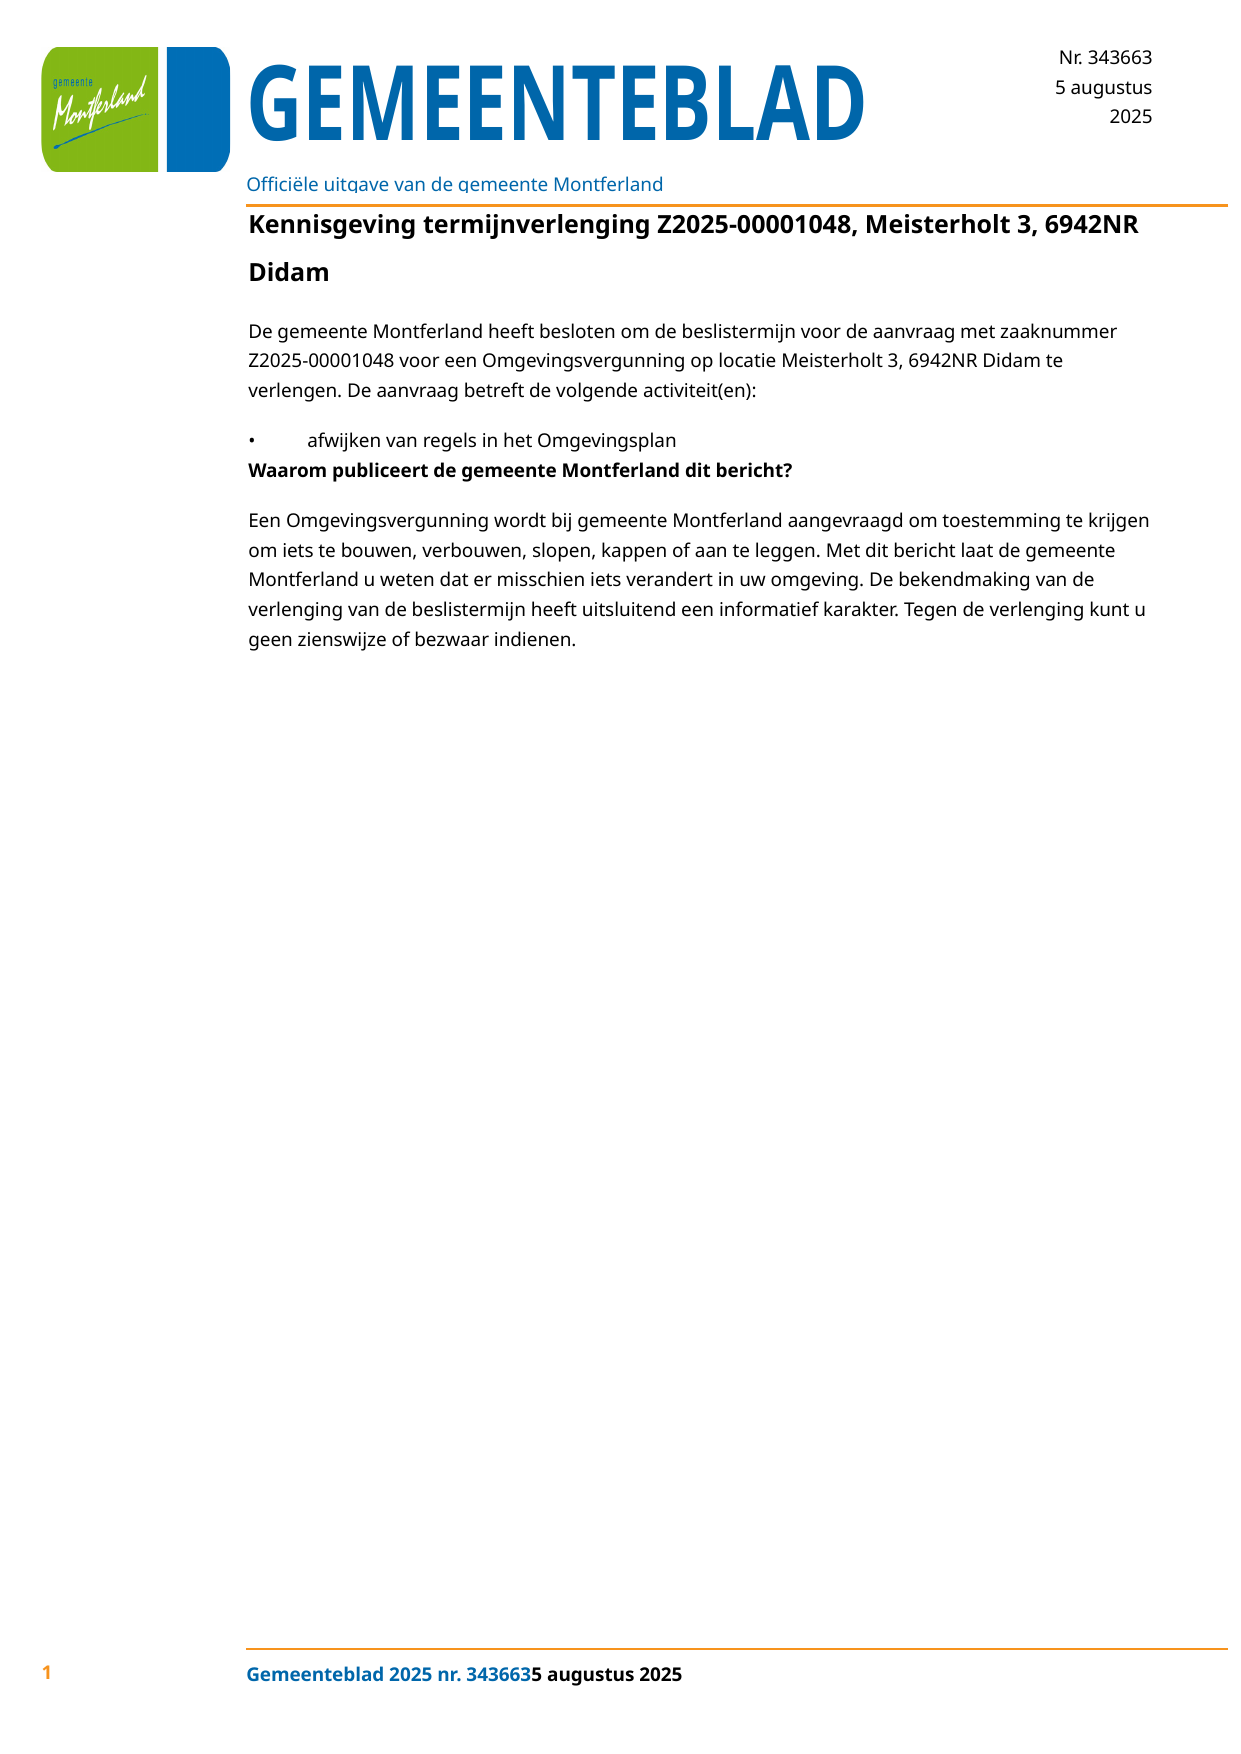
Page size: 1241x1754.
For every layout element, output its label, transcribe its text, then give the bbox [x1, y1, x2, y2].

text Een Omgevingsvergunning wordt bij gemeente Montferland aangevraagd om toestemming te krijgen om iets te bouwen, verbouwen, slopen, kappen of aan te leggen. Met dit bericht laat de gemeente Montferland u weten dat er misschien iets verandert in uw omgeving. De bekendmaking van de verlenging van de beslistermijn heeft uitsluitend een informatief karakter. Tegen de verlenging kunt u geen zienswijze of bezwaar indienen. [248, 507, 1152, 652]
picture [41, 47, 231, 172]
text Waarom publiceert de gemeente Montferland dit bericht? [248, 457, 1152, 483]
text De gemeente Montferland heeft besloten om de beslistermijn voor de aanvraag met zaaknummer Z2025-00001048 voor een Omgevingsvergunning op locatie Meisterholt 3, 6942NR Didam te verlengen. De aanvraag betreft de volgende activiteit(en): [248, 318, 1152, 403]
text Kennisgeving termijnverlenging Z2025-00001048, Meisterholt 3, 6942NR Didam [248, 207, 1152, 288]
list afwijken van regels in het Omgevingsplan [248, 427, 1152, 453]
